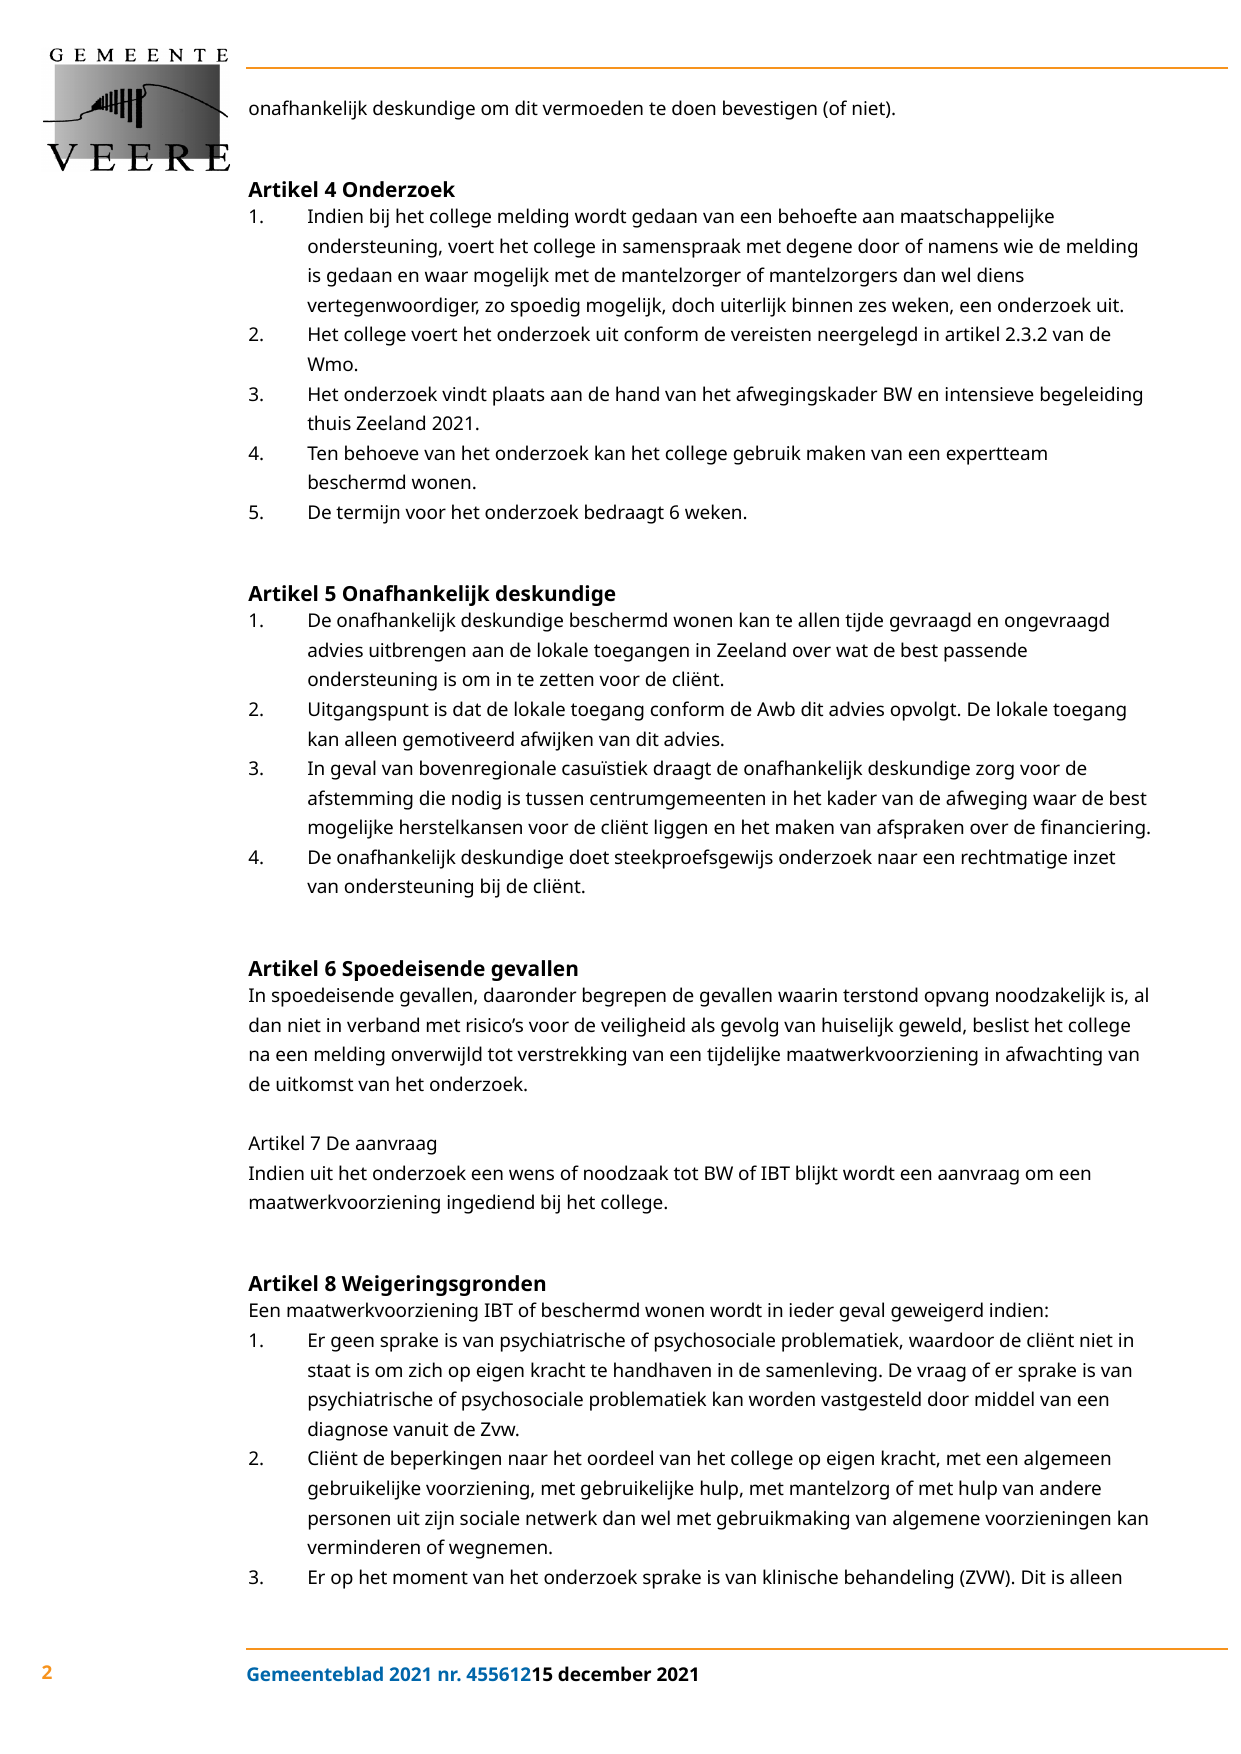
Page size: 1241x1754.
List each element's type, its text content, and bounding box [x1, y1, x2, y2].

list In geval van bovenregionale casuïstiek draagt de onafhankelijk deskundige zorg voor de afstemming die nodig is tussen centrumgemeenten in het kader van de afweging waar de best mogelijke herstelkansen voor de cliënt liggen en het maken van afspraken over de financiering. [248, 755, 1152, 840]
list De onafhankelijk deskundige beschermd wonen kan te allen tijde gevraagd en ongevraagd advies uitbrengen aan de lokale toegangen in Zeeland over wat de best passende ondersteuning is om in te zetten voor de cliënt. [248, 607, 1152, 692]
text Artikel 8 Weigeringsgronden [248, 1269, 1152, 1298]
list Het college voert het onderzoek uit conform de vereisten neergelegd in artikel 2.3.2 van de Wmo. [248, 322, 1152, 377]
list Er op het moment van het onderzoek sprake is van klinische behandeling (ZVW). Dit is alleen [248, 1564, 1152, 1590]
text Indien uit het onderzoek een wens of noodzaak tot BW of IBT blijkt wordt een aanvraag om een maatwerkvoorziening ingediend bij het college. [248, 1160, 1152, 1215]
text onafhankelijk deskundige om dit vermoeden te doen bevestigen (of niet). [248, 95, 1152, 121]
list Indien bij het college melding wordt gedaan van een behoefte aan maatschappelijke ondersteuning, voert het college in samenspraak met degene door of namens wie de melding is gedaan en waar mogelijk met de mantelzorger of mantelzorgers dan wel diens vertegenwoordiger, zo spoedig mogelijk, doch uiterlijk binnen zes weken, een onderzoek uit. [248, 203, 1152, 318]
list De onafhankelijk deskundige doet steekproefsgewijs onderzoek naar een rechtmatige inzet van ondersteuning bij de cliënt. [248, 844, 1152, 899]
list Uitgangspunt is dat de lokale toegang conform de Awb dit advies opvolgt. De lokale toegang kan alleen gemotiveerd afwijken van dit advies. [248, 696, 1152, 752]
text Artikel 4 Onderzoek [248, 175, 1152, 203]
text Artikel 5 Onafhankelijk deskundige [248, 579, 1152, 607]
list Het onderzoek vindt plaats aan de hand van het afwegingskader BW en intensieve begeleiding thuis Zeeland 2021. [248, 381, 1152, 436]
text In spoedeisende gevallen, daaronder begrepen de gevallen waarin terstond opvang noodzakelijk is, al dan niet in verband met risico’s voor de veiligheid als gevolg van huiselijk geweld, beslist het college na een melding onverwijld tot verstrekking van een tijdelijke maatwerkvoorziening in afwachting van de uitkomst van het onderzoek. [248, 982, 1152, 1097]
picture [41, 47, 231, 172]
text Artikel 7 De aanvraag [248, 1130, 1152, 1156]
list Ten behoeve van het onderzoek kan het college gebruik maken van een expertteam beschermd wonen. [248, 440, 1152, 495]
list Er geen sprake is van psychiatrische of psychosociale problematiek, waardoor de cliënt niet in staat is om zich op eigen kracht te handhaven in de samenleving. De vraag of er sprake is van psychiatrische of psychosociale problematiek kan worden vastgesteld door middel van een diagnose vanuit de Zvw. [248, 1327, 1152, 1442]
text Een maatwerkvoorziening IBT of beschermd wonen wordt in ieder geval geweigerd indien: [248, 1298, 1152, 1323]
text Artikel 6 Spoedeisende gevallen [248, 954, 1152, 982]
list Cliënt de beperkingen naar het oordeel van het college op eigen kracht, met een algemeen gebruikelijke voorziening, met gebruikelijke hulp, met mantelzorg of met hulp van andere personen uit zijn sociale netwerk dan wel met gebruikmaking van algemene voorzieningen kan verminderen of wegnemen. [248, 1446, 1152, 1560]
list De termijn voor het onderzoek bedraagt 6 weken. [248, 499, 1152, 525]
